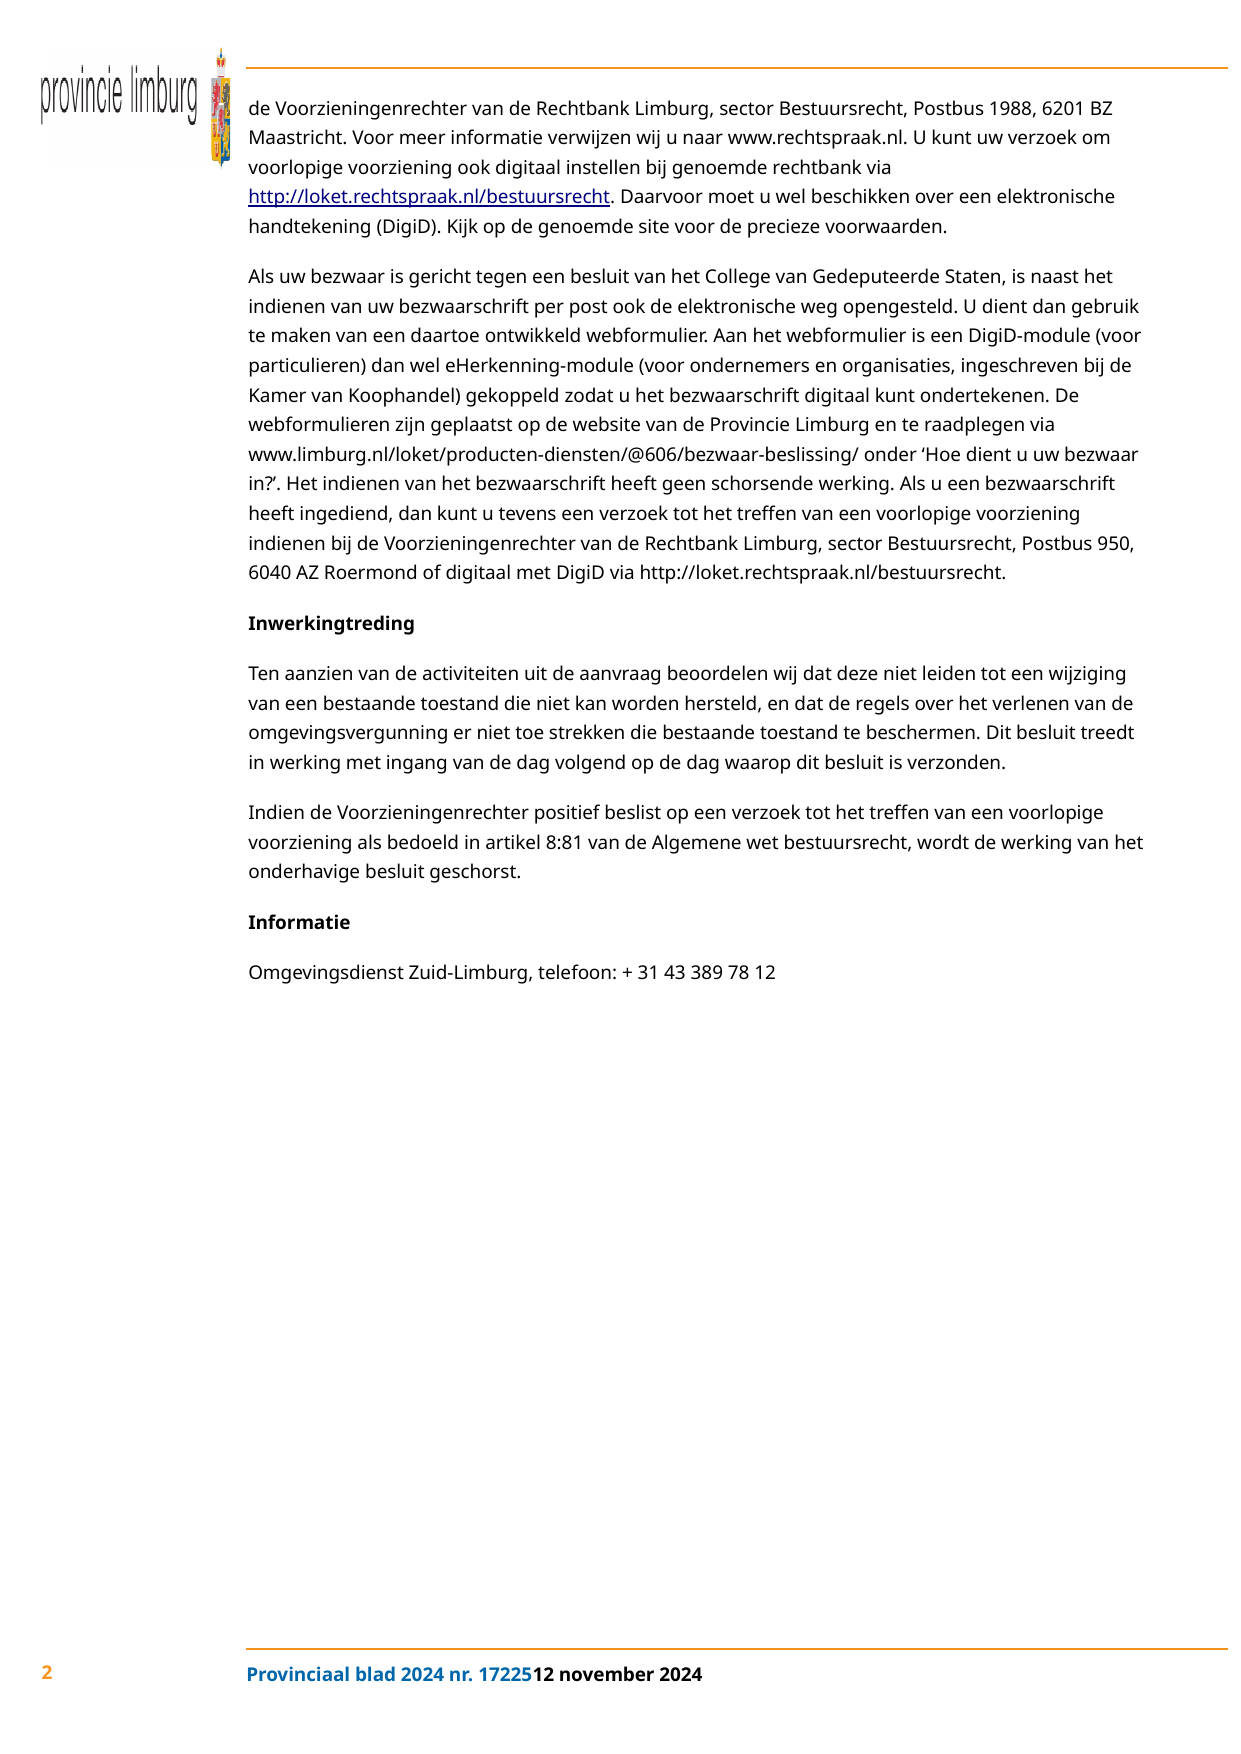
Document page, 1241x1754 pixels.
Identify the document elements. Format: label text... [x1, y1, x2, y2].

text de Voorzieningenrechter van de Rechtbank Limburg, sector Bestuursrecht, Postbus 1988, 6201 BZ Maastricht. Voor meer informatie verwijzen wij u naar www.rechtspraak.nl. U kunt uw verzoek om voorlopige voorziening ook digitaal instellen bij genoemde rechtbank via http://loket.rechtspraak.nl/bestuursrecht. Daarvoor moet u wel beschikken over een elektronische handtekening (DigiD). Kijk op de genoemde site voor de precieze voorwaarden. [248, 95, 1152, 239]
text Indien de Voorzieningenrechter positief beslist op een verzoek tot het treffen van een voorlopige voorziening als bedoeld in artikel 8:81 van de Algemene wet bestuursrecht, wordt de werking van het onderhavige besluit geschorst. [248, 799, 1152, 884]
text Inwerkingtreding [248, 610, 1152, 636]
picture [41, 47, 231, 172]
text Ten aanzien van de activiteiten uit de aanvraag beoordelen wij dat deze niet leiden tot een wijziging van een bestaande toestand die niet kan worden hersteld, en dat de regels over het verlenen van de omgevingsvergunning er niet toe strekken die bestaande toestand te beschermen. Dit besluit treedt in werking met ingang van de dag volgend op de dag waarop dit besluit is verzonden. [248, 660, 1152, 775]
text Informatie [248, 909, 1152, 935]
text Omgevingsdienst Zuid-Limburg, telefoon: + 31 43 389 78 12 [248, 959, 1152, 985]
text Als uw bezwaar is gericht tegen een besluit van het College van Gedeputeerde Staten, is naast het indienen van uw bezwaarschrift per post ook de elektronische weg opengesteld. U dient dan gebruik te maken van een daartoe ontwikkeld webformulier. Aan het webformulier is een DigiD-module (voor particulieren) dan wel eHerkenning-module (voor ondernemers en organisaties, ingeschreven bij de Kamer van Koophandel) gekoppeld zodat u het bezwaarschrift digitaal kunt ondertekenen. De webformulieren zijn geplaatst op de website van de Provincie Limburg en te raadplegen via www.limburg.nl/loket/producten-diensten/@606/bezwaar-beslissing/ onder ‘Hoe dient u uw bezwaar in?’. Het indienen van het bezwaarschrift heeft geen schorsende werking. Als u een bezwaarschrift heeft ingediend, dan kunt u tevens een verzoek tot het treffen van een voorlopige voorziening indienen bij de Voorzieningenrechter van de Rechtbank Limburg, sector Bestuursrecht, Postbus 950, 6040 AZ Roermond of digitaal met DigiD via http://loket.rechtspraak.nl/bestuursrecht. [248, 263, 1152, 585]
